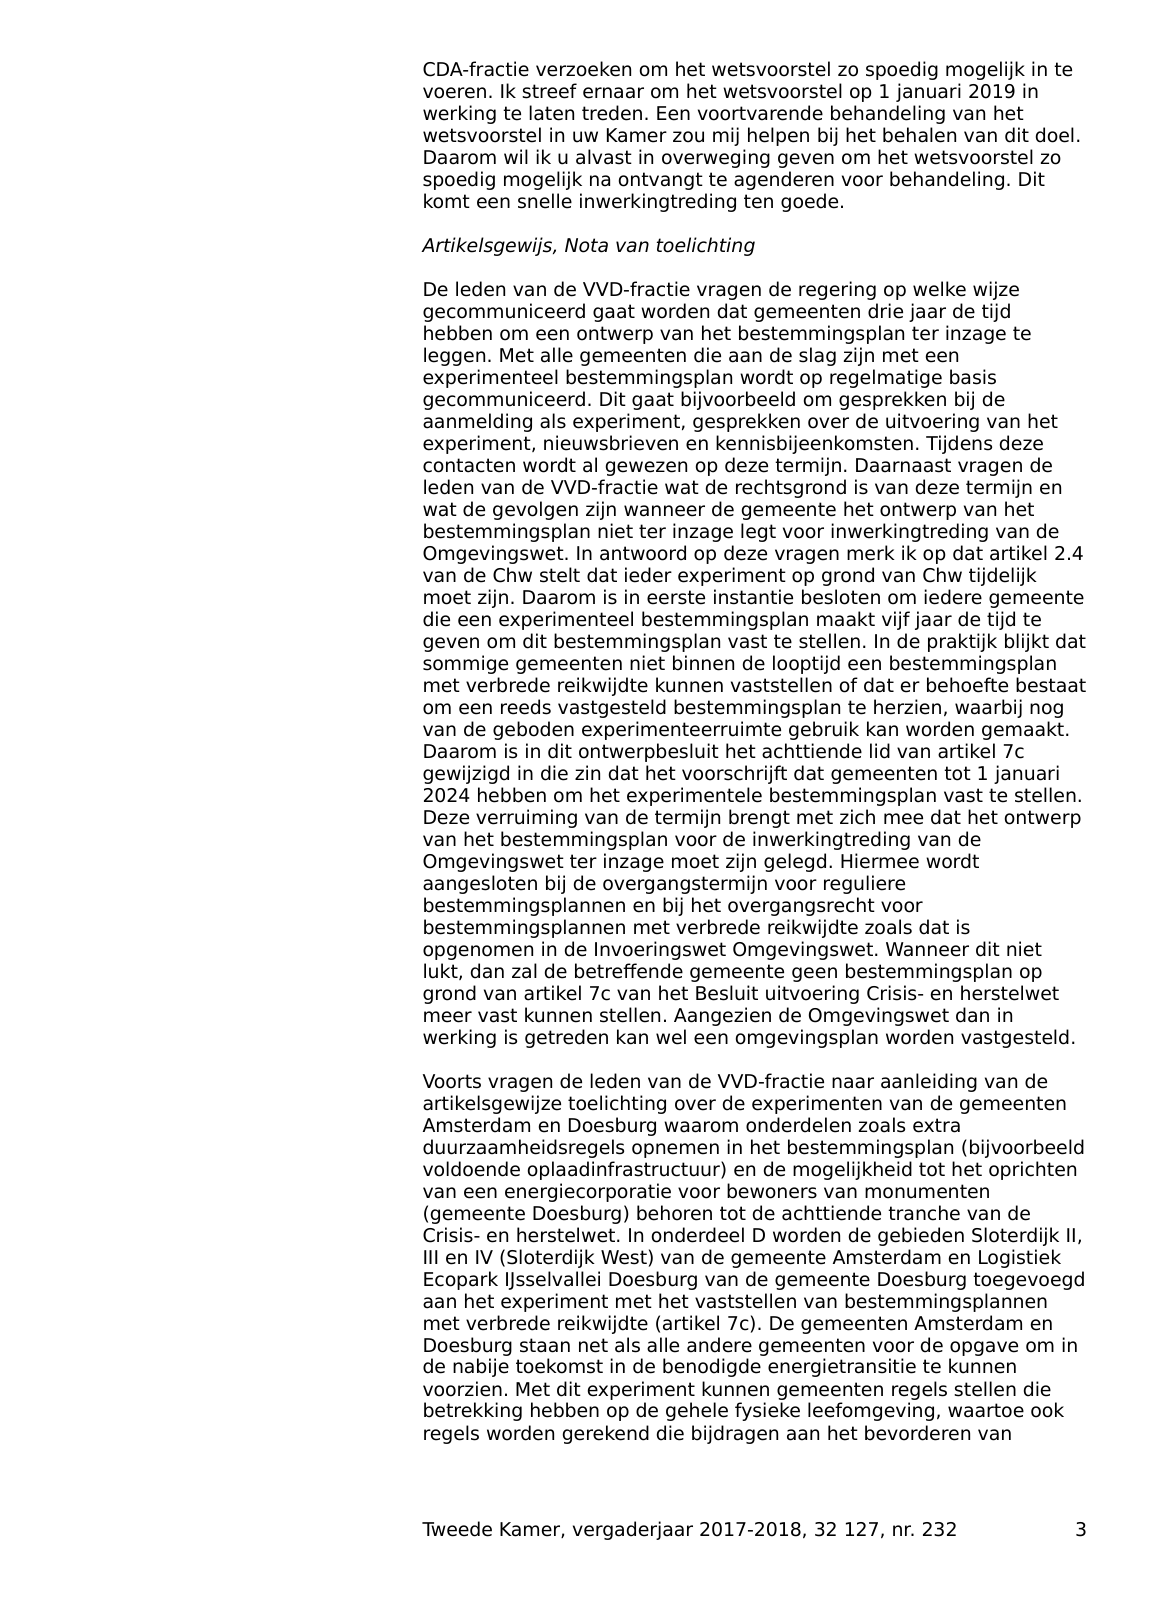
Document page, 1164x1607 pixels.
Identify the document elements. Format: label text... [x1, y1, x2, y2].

text CDA-fractie verzoeken om het wetsvoorstel zo spoedig mogelijk in te voeren. Ik streef ernaar om het wetsvoorstel op 1 januari 2019 in werking te laten treden. Een voortvarende behandeling van het wetsvoorstel in uw Kamer zou mij helpen bij het behalen van dit doel. Daarom wil ik u alvast in overweging geven om het wetsvoorstel zo spoedig mogelijk na ontvangt te agenderen voor behandeling. Dit komt een snelle inwerkingtreding ten goede. [422, 59, 1087, 213]
text De leden van de VVD-fractie vragen de regering op welke wijze gecommuniceerd gaat worden dat gemeenten drie jaar de tijd hebben om een ontwerp van het bestemmingsplan ter inzage te leggen. Met alle gemeenten die aan de slag zijn met een experimenteel bestemmingsplan wordt op regelmatige basis gecommuniceerd. Dit gaat bijvoorbeeld om gesprekken bij de aanmelding als experiment, gesprekken over de uitvoering van het experiment, nieuwsbrieven en kennisbijeenkomsten. Tijdens deze contacten wordt al gewezen op deze termijn. Daarnaast vragen de leden van de VVD-fractie wat de rechtsgrond is van deze termijn en wat de gevolgen zijn wanneer de gemeente het ontwerp van het bestemmingsplan niet ter inzage legt voor inwerkingtreding van de Omgevingswet. In antwoord op deze vragen merk ik op dat artikel 2.4 van de Chw stelt dat ieder experiment op grond van Chw tijdelijk moet zijn. Daarom is in eerste instantie besloten om iedere gemeente die een experimenteel bestemmingsplan maakt vijf jaar de tijd te geven om dit bestemmingsplan vast te stellen. In de praktijk blijkt dat sommige gemeenten niet binnen de looptijd een bestemmingsplan met verbrede reikwijdte kunnen vaststellen of dat er behoefte bestaat om een reeds vastgesteld bestemmingsplan te herzien, waarbij nog van de geboden experimenteerruimte gebruik kan worden gemaakt. Daarom is in dit ontwerpbesluit het achttiende lid van artikel 7c gewijzigd in die zin dat het voorschrijft dat gemeenten tot 1 januari 2024 hebben om het experimentele bestemmingsplan vast te stellen. Deze verruiming van de termijn brengt met zich mee dat het ontwerp van het bestemmingsplan voor de inwerkingtreding van de Omgevingswet ter inzage moet zijn gelegd. Hiermee wordt aangesloten bij de overgangstermijn voor reguliere bestemmingsplannen en bij het overgangsrecht voor bestemmingsplannen met verbrede reikwijdte zoals dat is opgenomen in de Invoeringswet Omgevingswet. Wanneer dit niet lukt, dan zal de betreffende gemeente geen bestemmingsplan op grond van artikel 7c van het Besluit uitvoering Crisis- en herstelwet meer vast kunnen stellen. Aangezien de Omgevingswet dan in werking is getreden kan wel een omgevingsplan worden vastgesteld. [422, 279, 1087, 1048]
subtitle Artikelsgewijs, Nota van toelichting [422, 235, 1087, 257]
text Voorts vragen de leden van de VVD-fractie naar aanleiding van de artikelsgewijze toelichting over de experimenten van de gemeenten Amsterdam en Doesburg waarom onderdelen zoals extra duurzaamheidsregels opnemen in het bestemmingsplan (bijvoorbeeld voldoende oplaadinfrastructuur) en de mogelijkheid tot het oprichten van een energiecorporatie voor bewoners van monumenten (gemeente Doesburg) behoren tot de achttiende tranche van de Crisis- en herstelwet. In onderdeel D worden de gebieden Sloterdijk II, III en IV (Sloterdijk West) van de gemeente Amsterdam en Logistiek Ecopark IJsselvallei Doesburg van de gemeente Doesburg toegevoegd aan het experiment met het vaststellen van bestemmingsplannen met verbrede reikwijdte (artikel 7c). De gemeenten Amsterdam en Doesburg staan net als alle andere gemeenten voor de opgave om in de nabije toekomst in de benodigde energietransitie te kunnen voorzien. Met dit experiment kunnen gemeenten regels stellen die betrekking hebben op de gehele fysieke leefomgeving, waartoe ook regels worden gerekend die bijdragen aan het bevorderen van [422, 1071, 1087, 1444]
